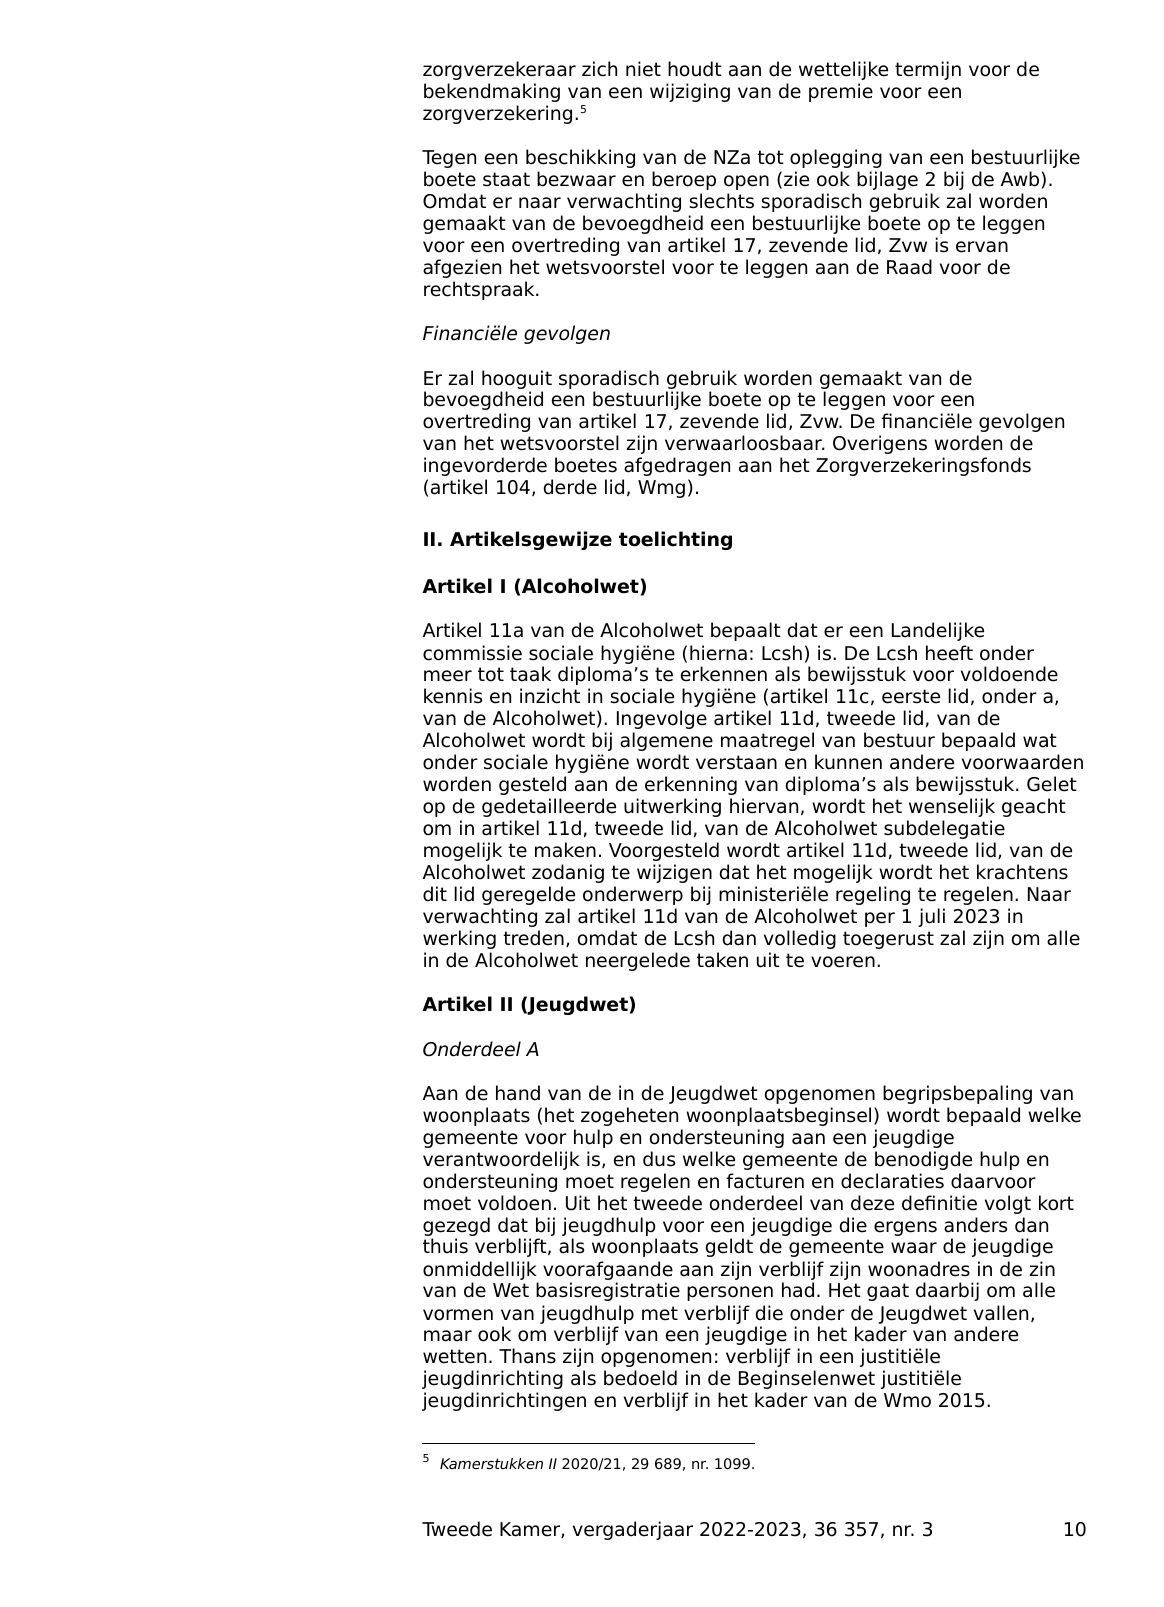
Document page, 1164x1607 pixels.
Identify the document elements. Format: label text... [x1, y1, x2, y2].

text zorgverzekeraar zich niet houdt aan de wettelijke termijn voor de bekendmaking van een wijziging van de premie voor een zorgverzekering. [422, 59, 1087, 125]
text Artikel 11a van de Alcoholwet bepaalt dat er een Landelijke commissie sociale hygiëne (hierna: Lcsh) is. De Lcsh heeft onder meer tot taak diploma’s te erkennen als bewijsstuk voor voldoende kennis en inzicht in sociale hygiëne (artikel 11c, eerste lid, onder a, van de Alcoholwet). Ingevolge artikel 11d, tweede lid, van de Alcoholwet wordt bij algemene maatregel van bestuur bepaald wat onder sociale hygiëne wordt verstaan en kunnen andere voorwaarden worden gesteld aan de erkenning van diploma’s als bewijsstuk. Gelet op de gedetailleerde uitwerking hiervan, wordt het wenselijk geacht om in artikel 11d, tweede lid, van de Alcoholwet subdelegatie mogelijk te maken. Voorgesteld wordt artikel 11d, tweede lid, van de Alcoholwet zodanig te wijzigen dat het mogelijk wordt het krachtens dit lid geregelde onderwerp bij ministeriële regeling te regelen. Naar verwachting zal artikel 11d van de Alcoholwet per 1 juli 2023 in werking treden, omdat de Lcsh dan volledig toegerust zal zijn om alle in de Alcoholwet neergelede taken uit te voeren. [422, 620, 1087, 972]
subtitle Artikel II (Jeugdwet) [422, 994, 1087, 1016]
text Tegen een beschikking van de NZa tot oplegging van een bestuurlijke boete staat bezwaar en beroep open (zie ook bijlage 2 bij de Awb). Omdat er naar verwachting slechts sporadisch gebruik zal worden gemaakt van de bevoegdheid een bestuurlijke boete op te leggen voor een overtreding van artikel 17, zevende lid, Zvw is ervan afgezien het wetsvoorstel voor te leggen aan de Raad voor de rechtspraak. [422, 147, 1087, 301]
text Aan de hand van de in de Jeugdwet opgenomen begripsbepaling van woonplaats (het zogeheten woonplaatsbeginsel) wordt bepaald welke gemeente voor hulp en ondersteuning aan een jeugdige verantwoordelijk is, en dus welke gemeente de benodigde hulp en ondersteuning moet regelen en facturen en declaraties daarvoor moet voldoen. Uit het tweede onderdeel van deze definitie volgt kort gezegd dat bij jeugdhulp voor een jeugdige die ergens anders dan thuis verblijft, als woonplaats geldt de gemeente waar de jeugdige onmiddellijk voorafgaande aan zijn verblijf zijn woonadres in de zin van de Wet basisregistratie personen had. Het gaat daarbij om alle vormen van jeugdhulp met verblijf die onder de Jeugdwet vallen, maar ook om verblijf van een jeugdige in het kader van andere wetten. Thans zijn opgenomen: verblijf in een justitiële jeugdinrichting als bedoeld in de Beginselenwet justitiële jeugdinrichtingen en verblijf in het kader van de Wmo 2015. [422, 1083, 1087, 1412]
subtitle Financiële gevolgen [422, 323, 1087, 345]
text Kamerstukken II 2020/21, 29 689, nr. 1099. [422, 1452, 1087, 1474]
subtitle II. Artikelsgewijze toelichting [422, 529, 1087, 551]
text Er zal hooguit sporadisch gebruik worden gemaakt van de bevoegdheid een bestuurlijke boete op te leggen voor een overtreding van artikel 17, zevende lid, Zvw. De financiële gevolgen van het wetsvoorstel zijn verwaarloosbaar. Overigens worden de ingevorderde boetes afgedragen aan het Zorgverzekeringsfonds (artikel 104, derde lid, Wmg). [422, 367, 1087, 499]
subtitle Artikel I (Alcoholwet) [422, 576, 1087, 598]
subtitle Onderdeel A [422, 1038, 1087, 1060]
